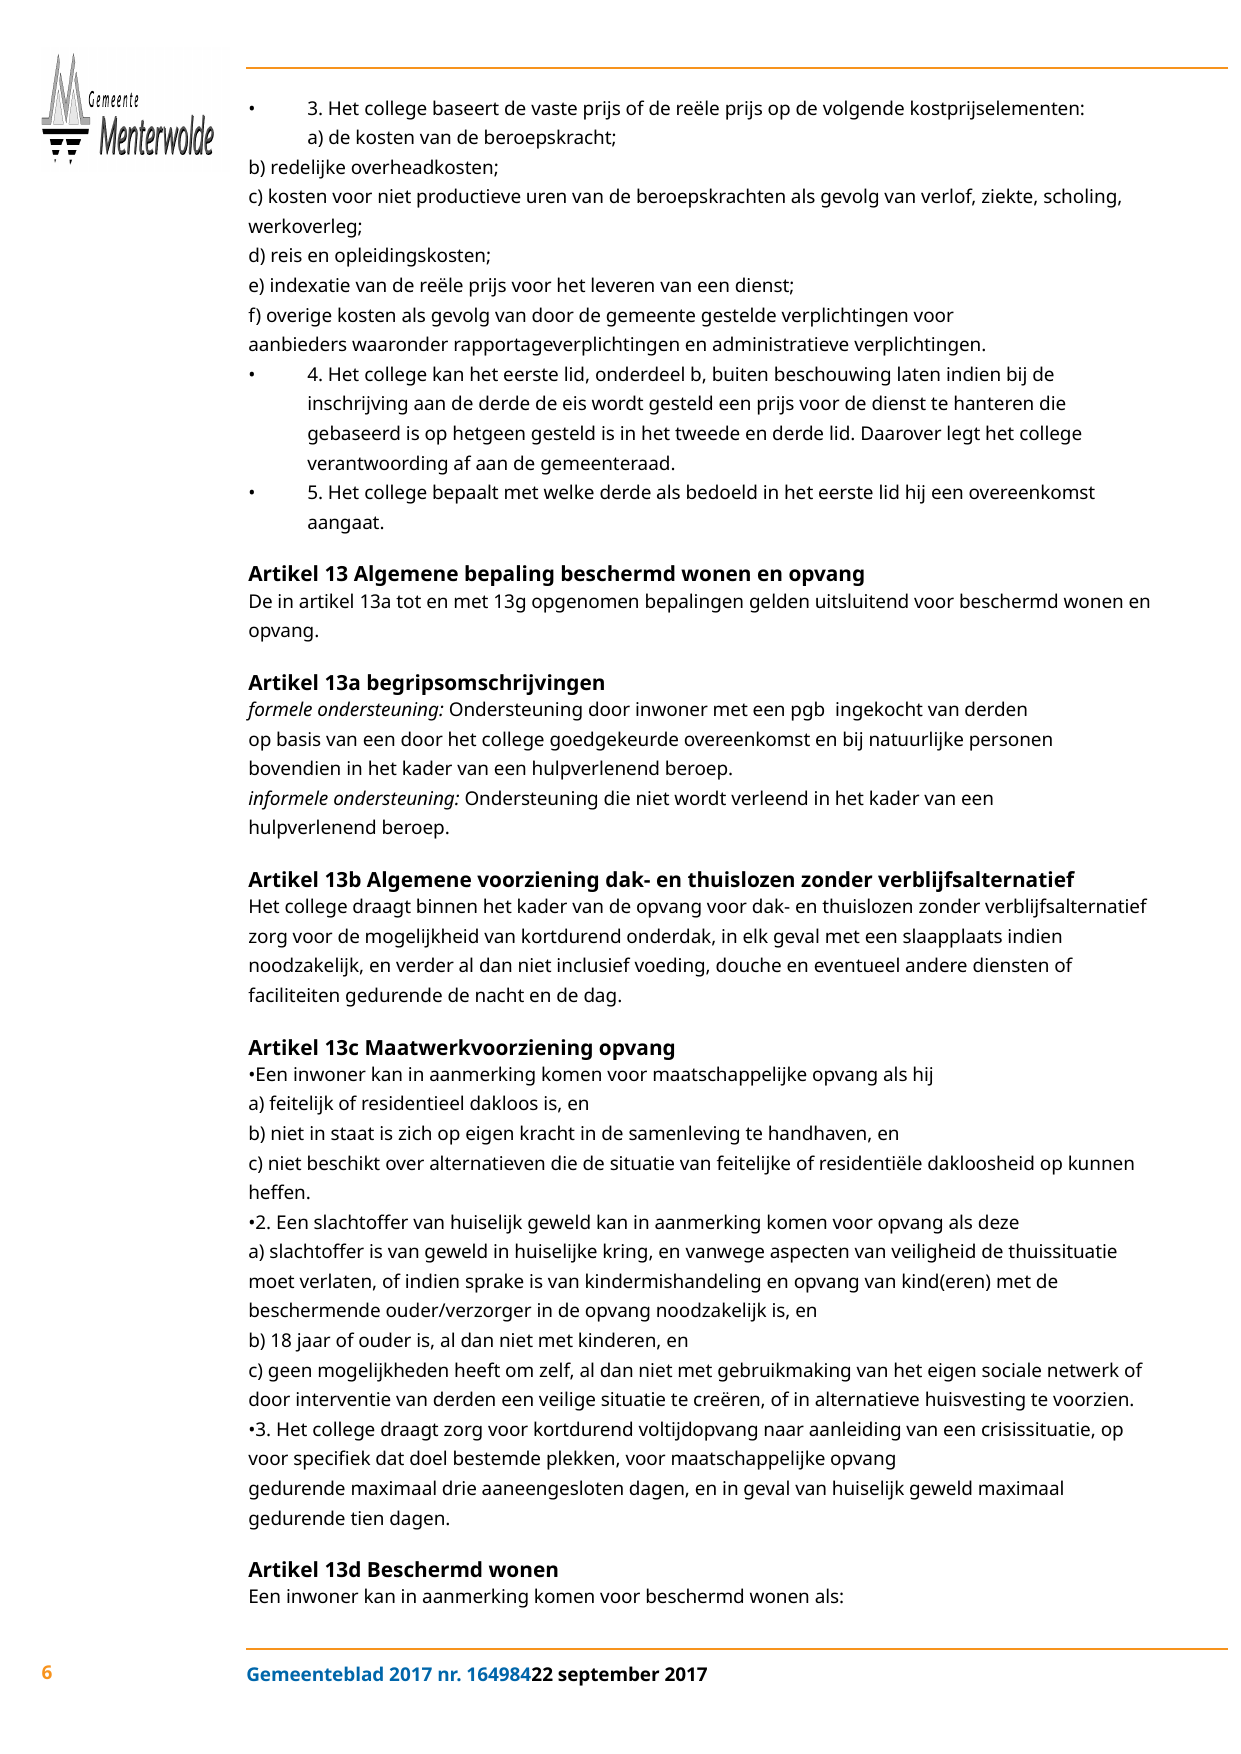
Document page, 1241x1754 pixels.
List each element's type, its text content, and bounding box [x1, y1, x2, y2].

text Artikel 13c Maatwerkvoorziening opvang [248, 1033, 1152, 1061]
list 5. Het college bepaalt met welke derde als bedoeld in het eerste lid hij een overeenkomst aangaat. [248, 479, 1152, 535]
text Een inwoner kan in aanmerking komen voor beschermd wonen als: [248, 1584, 1152, 1609]
text Artikel 13 Algemene bepaling beschermd wonen en opvang [248, 559, 1152, 588]
text c) geen mogelijkheden heeft om zelf, al dan niet met gebruikmaking van het eigen sociale netwerk of door interventie van derden een veilige situatie te creëren, of in alternatieve huisvesting te voorzien. [248, 1357, 1152, 1412]
text Artikel 13d Beschermd wonen [248, 1555, 1152, 1584]
text e) indexatie van de reële prijs voor het leveren van een dienst; [248, 272, 1152, 298]
text De in artikel 13a tot en met 13g opgenomen bepalingen gelden uitsluitend voor beschermd wonen en opvang. [248, 588, 1152, 643]
text •3. Het college draagt zorg voor kortdurend voltijdopvang naar aanleiding van een crisissituatie, op voor specifiek dat doel bestemde plekken, voor maatschappelijke opvang [248, 1416, 1152, 1471]
text bovendien in het kader van een hulpverlenend beroep. [248, 755, 1152, 781]
text Artikel 13b Algemene voorziening dak- en thuislozen zonder verblijfsalternatief [248, 865, 1152, 893]
text b) 18 jaar of ouder is, al dan niet met kinderen, en [248, 1327, 1152, 1353]
picture [41, 47, 231, 172]
text gedurende maximaal drie aaneengesloten dagen, en in geval van huiselijk geweld maximaal gedurende tien dagen. [248, 1475, 1152, 1531]
text •2. Een slachtoffer van huiselijk geweld kan in aanmerking komen voor opvang als deze [248, 1209, 1152, 1235]
list a) de kosten van de beroepskracht; [248, 124, 1152, 150]
text a) feitelijk of residentieel dakloos is, en [248, 1091, 1152, 1116]
list 3. Het college baseert de vaste prijs of de reële prijs op de volgende kostprijselementen: [248, 95, 1152, 121]
text c) niet beschikt over alternatieven die de situatie van feitelijke of residentiële dakloosheid op kunnen heffen. [248, 1150, 1152, 1205]
text b) niet in staat is zich op eigen kracht in de samenleving te handhaven, en [248, 1120, 1152, 1146]
text Artikel 13a begripsomschrijvingen [248, 668, 1152, 696]
text c) kosten voor niet productieve uren van de beroepskrachten als gevolg van verlof, ziekte, scholing, werkoverleg; [248, 183, 1152, 239]
text d) reis en opleidingskosten; [248, 243, 1152, 268]
text informele ondersteuning: Ondersteuning die niet wordt verleend in het kader van een [248, 785, 1152, 811]
text Het college draagt binnen het kader van de opvang voor dak- en thuislozen zonder verblijfsalternatief zorg voor de mogelijkheid van kortdurend onderdak, in elk geval met een slaapplaats indien noodzakelijk, en verder al dan niet inclusief voeding, douche en eventueel andere diensten of faciliteiten gedurende de nacht en de dag. [248, 893, 1152, 1008]
text hulpverlenend beroep. [248, 814, 1152, 840]
text aanbieders waaronder rapportageverplichtingen en administratieve verplichtingen. [248, 331, 1152, 357]
text formele ondersteuning: Ondersteuning door inwoner met een pgb ingekocht van derden [248, 696, 1152, 722]
text •Een inwoner kan in aanmerking komen voor maatschappelijke opvang als hij [248, 1061, 1152, 1087]
list 4. Het college kan het eerste lid, onderdeel b, buiten beschouwing laten indien bij de inschrijving aan de derde de eis wordt gesteld een prijs voor de dienst te hanteren die gebaseerd is op hetgeen gesteld is in het tweede en derde lid. Daarover legt het college verantwoording af aan de gemeenteraad. [248, 361, 1152, 476]
text f) overige kosten als gevolg van door de gemeente gestelde verplichtingen voor [248, 302, 1152, 328]
text b) redelijke overheadkosten; [248, 154, 1152, 180]
text op basis van een door het college goedgekeurde overeenkomst en bij natuurlijke personen [248, 726, 1152, 752]
text a) slachtoffer is van geweld in huiselijke kring, en vanwege aspecten van veiligheid de thuissituatie moet verlaten, of indien sprake is van kindermishandeling en opvang van kind(eren) met de beschermende ouder/verzorger in de opvang noodzakelijk is, en [248, 1238, 1152, 1323]
